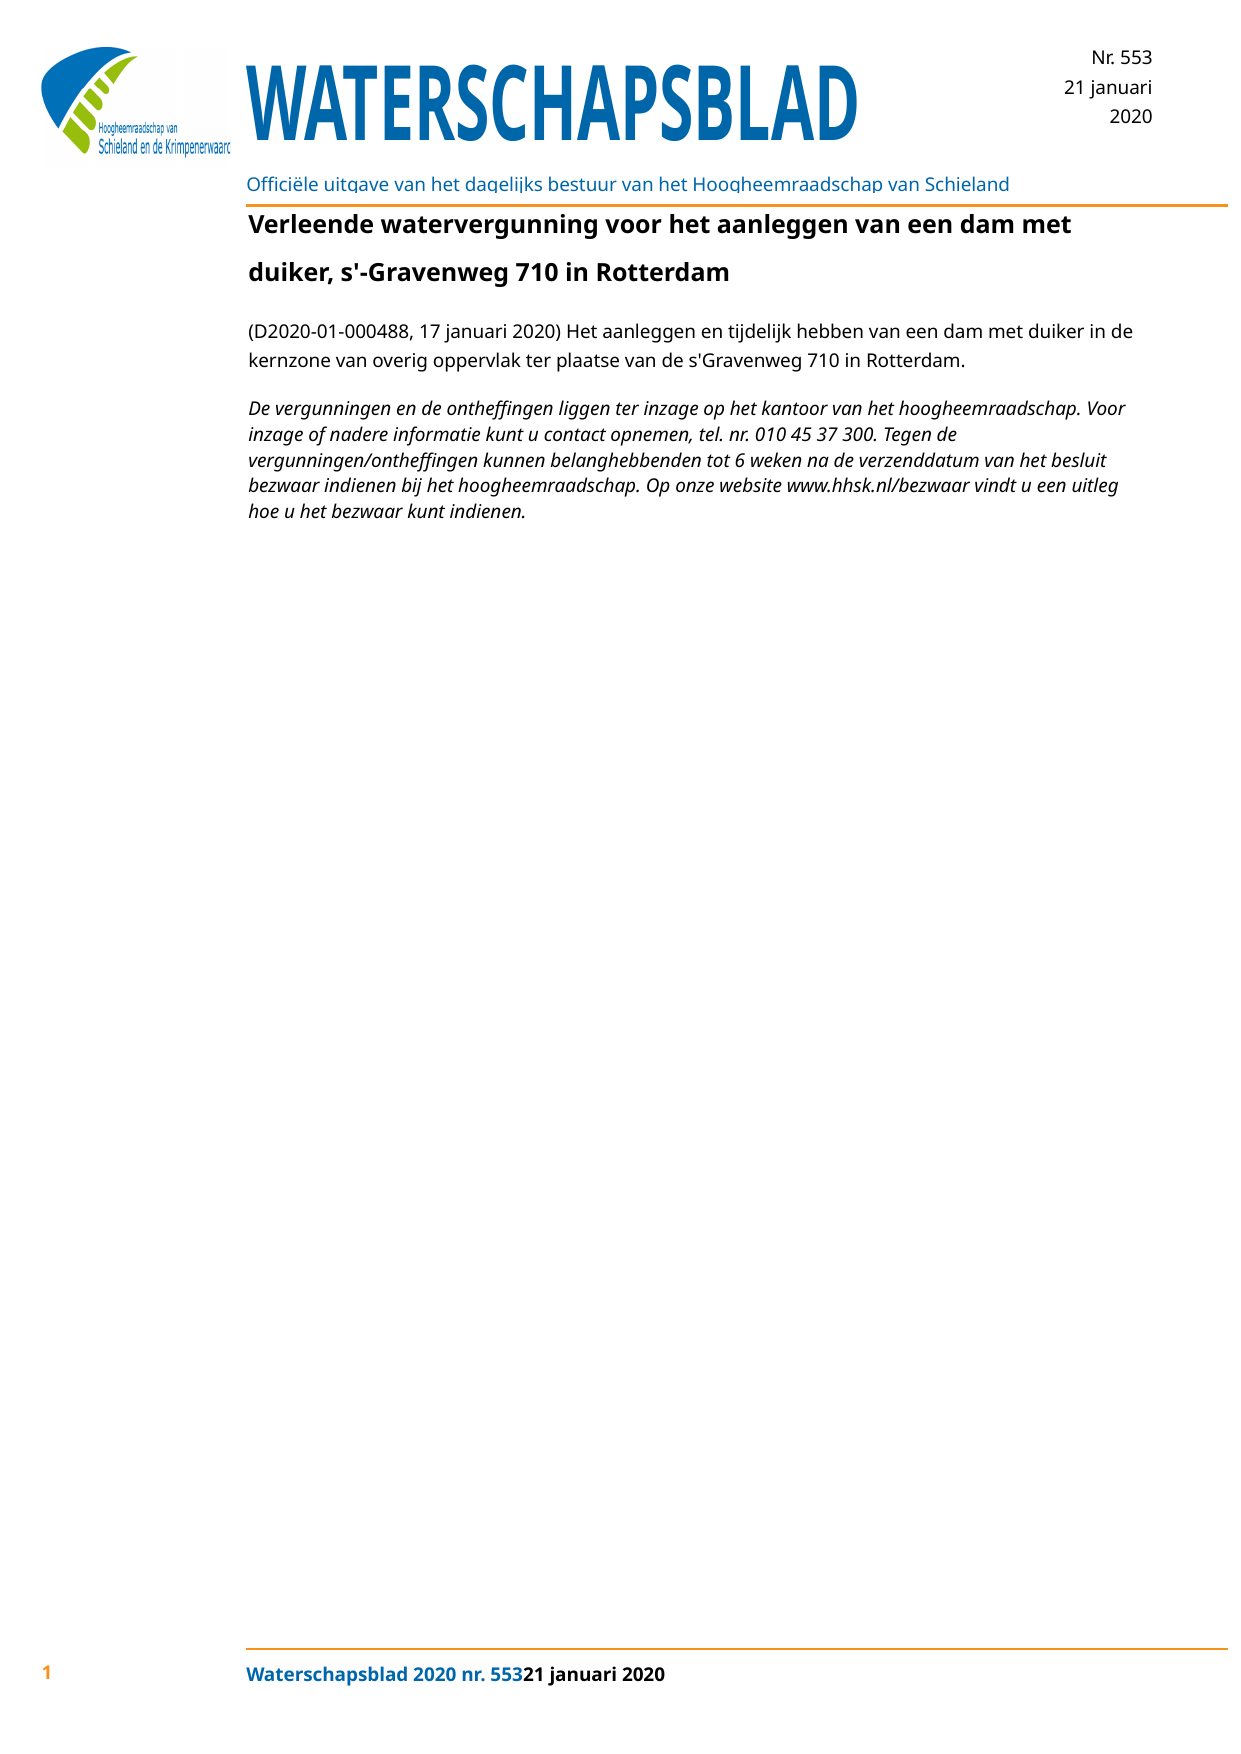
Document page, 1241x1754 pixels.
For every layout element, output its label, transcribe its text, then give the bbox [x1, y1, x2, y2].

picture [41, 47, 231, 172]
text (D2020-01-000488, 17 januari 2020) Het aanleggen en tijdelijk hebben van een dam met duiker in de kernzone van overig oppervlak ter plaatse van de s'Gravenweg 710 in Rotterdam. [248, 318, 1152, 373]
text De vergunningen en de ontheffingen liggen ter inzage op het kantoor van het hoogheemraadschap. Voor inzage of nadere informatie kunt u contact opnemen, tel. nr. 010 45 37 300. Tegen de vergunningen/ontheffingen kunnen belanghebbenden tot 6 weken na de verzenddatum van het besluit bezwaar indienen bij het hoogheemraadschap. Op onze website www.hhsk.nl/bezwaar vindt u een uitleg hoe u het bezwaar kunt indienen. [248, 395, 1152, 524]
text Verleende watervergunning voor het aanleggen van een dam met duiker, s'-Gravenweg 710 in Rotterdam [248, 207, 1152, 288]
